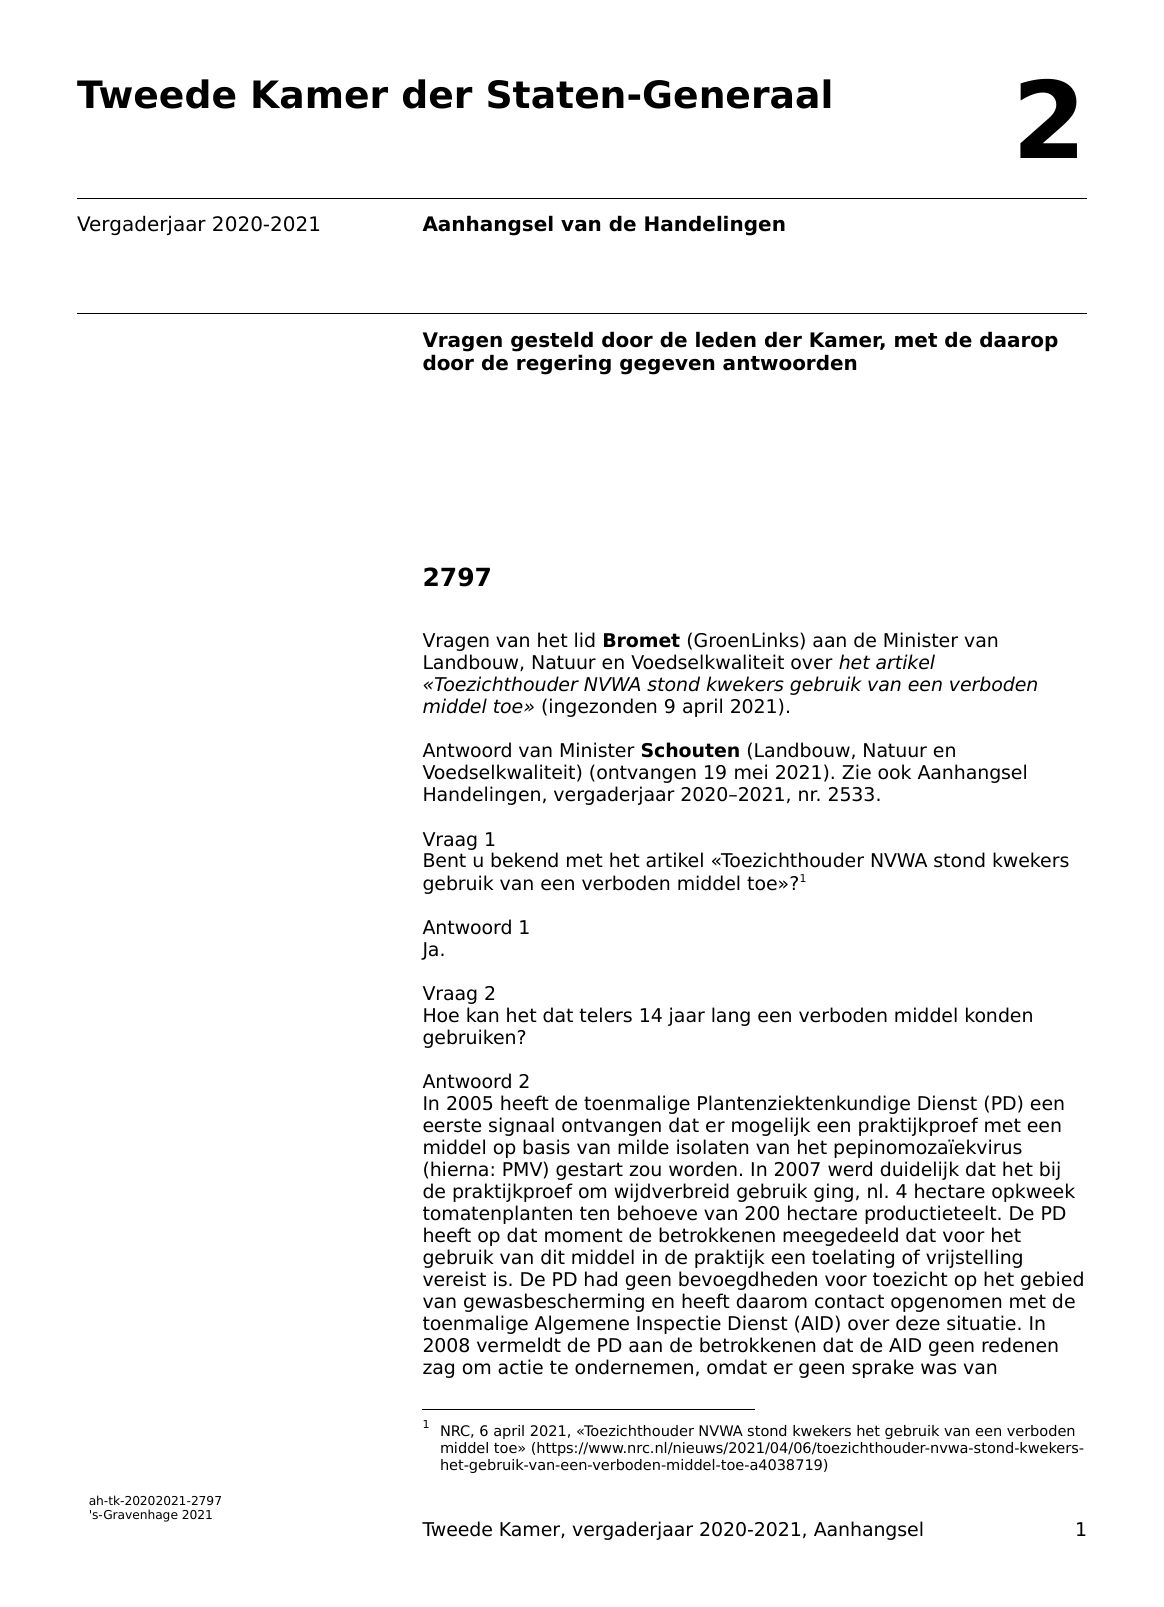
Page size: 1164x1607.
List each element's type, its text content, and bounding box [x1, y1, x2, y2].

text Vraag 2 [422, 983, 1087, 1005]
text ah-tk-20202021-2797 [88, 1494, 323, 1508]
table_header 2 [886, 59, 1087, 198]
text Vragen van het lid Bromet (GroenLinks) aan de Minister van Landbouw, Natuur en Voedselkwaliteit over het artikel «Toezichthouder NVWA stond kwekers gebruik van een verboden middel toe» (ingezonden 9 april 2021). [422, 630, 1087, 718]
text Vraag 1 [422, 828, 1087, 850]
table_cell Vragen gesteld door de leden der Kamer, met de daarop door de regering gegeven antwoorden [422, 314, 1087, 375]
text Hoe kan het dat telers 14 jaar lang een verboden middel konden gebruiken? [422, 1005, 1087, 1049]
table_header Tweede Kamer der Staten-Generaal [77, 59, 886, 198]
table_cell Aanhangsel van de Handelingen [422, 199, 1087, 313]
text 2797 [422, 563, 1087, 592]
text Antwoord van Minister Schouten (Landbouw, Natuur en Voedselkwaliteit) (ontvangen 19 mei 2021). Zie ook Aanhangsel Handelingen, vergaderjaar 2020–2021, nr. 2533. [422, 740, 1087, 806]
text Antwoord 1 [422, 917, 1087, 938]
text NRC, 6 april 2021, «Toezichthouder NVWA stond kwekers het gebruik van een verboden middel toe» (https://www.nrc.nl/nieuws/2021/04/06/toezichthouder-nvwa-stond-kwekers-het-gebruik-van-een-verboden-middel-toe-a4038719) [422, 1418, 1087, 1474]
text Antwoord 2 [422, 1071, 1087, 1093]
text Ja. [422, 938, 1087, 961]
text In 2005 heeft de toenmalige Plantenziektenkundige Dienst (PD) een eerste signaal ontvangen dat er mogelijk een praktijkproef met een middel op basis van milde isolaten van het pepinomozaïekvirus (hierna: PMV) gestart zou worden. In 2007 werd duidelijk dat het bij de praktijkproef om wijdverbreid gebruik ging, nl. 4 hectare opkweek tomatenplanten ten behoeve van 200 hectare productieteelt. De PD heeft op dat moment de betrokkenen meegedeeld dat voor het gebruik van dit middel in de praktijk een toelating of vrijstelling vereist is. De PD had geen bevoegdheden voor toezicht op het gebied van gewasbescherming en heeft daarom contact opgenomen met de toenmalige Algemene Inspectie Dienst (AID) over deze situatie. In 2008 vermeldt de PD aan de betrokkenen dat de AID geen redenen zag om actie te ondernemen, omdat er geen sprake was van [422, 1093, 1087, 1378]
text 's-Gravenhage 2021 [88, 1508, 323, 1522]
table_cell Vergaderjaar 2020-2021 [77, 199, 422, 313]
text Bent u bekend met het artikel «Toezichthouder NVWA stond kwekers gebruik van een verboden middel toe»? [422, 850, 1087, 894]
table_cell [77, 314, 422, 375]
